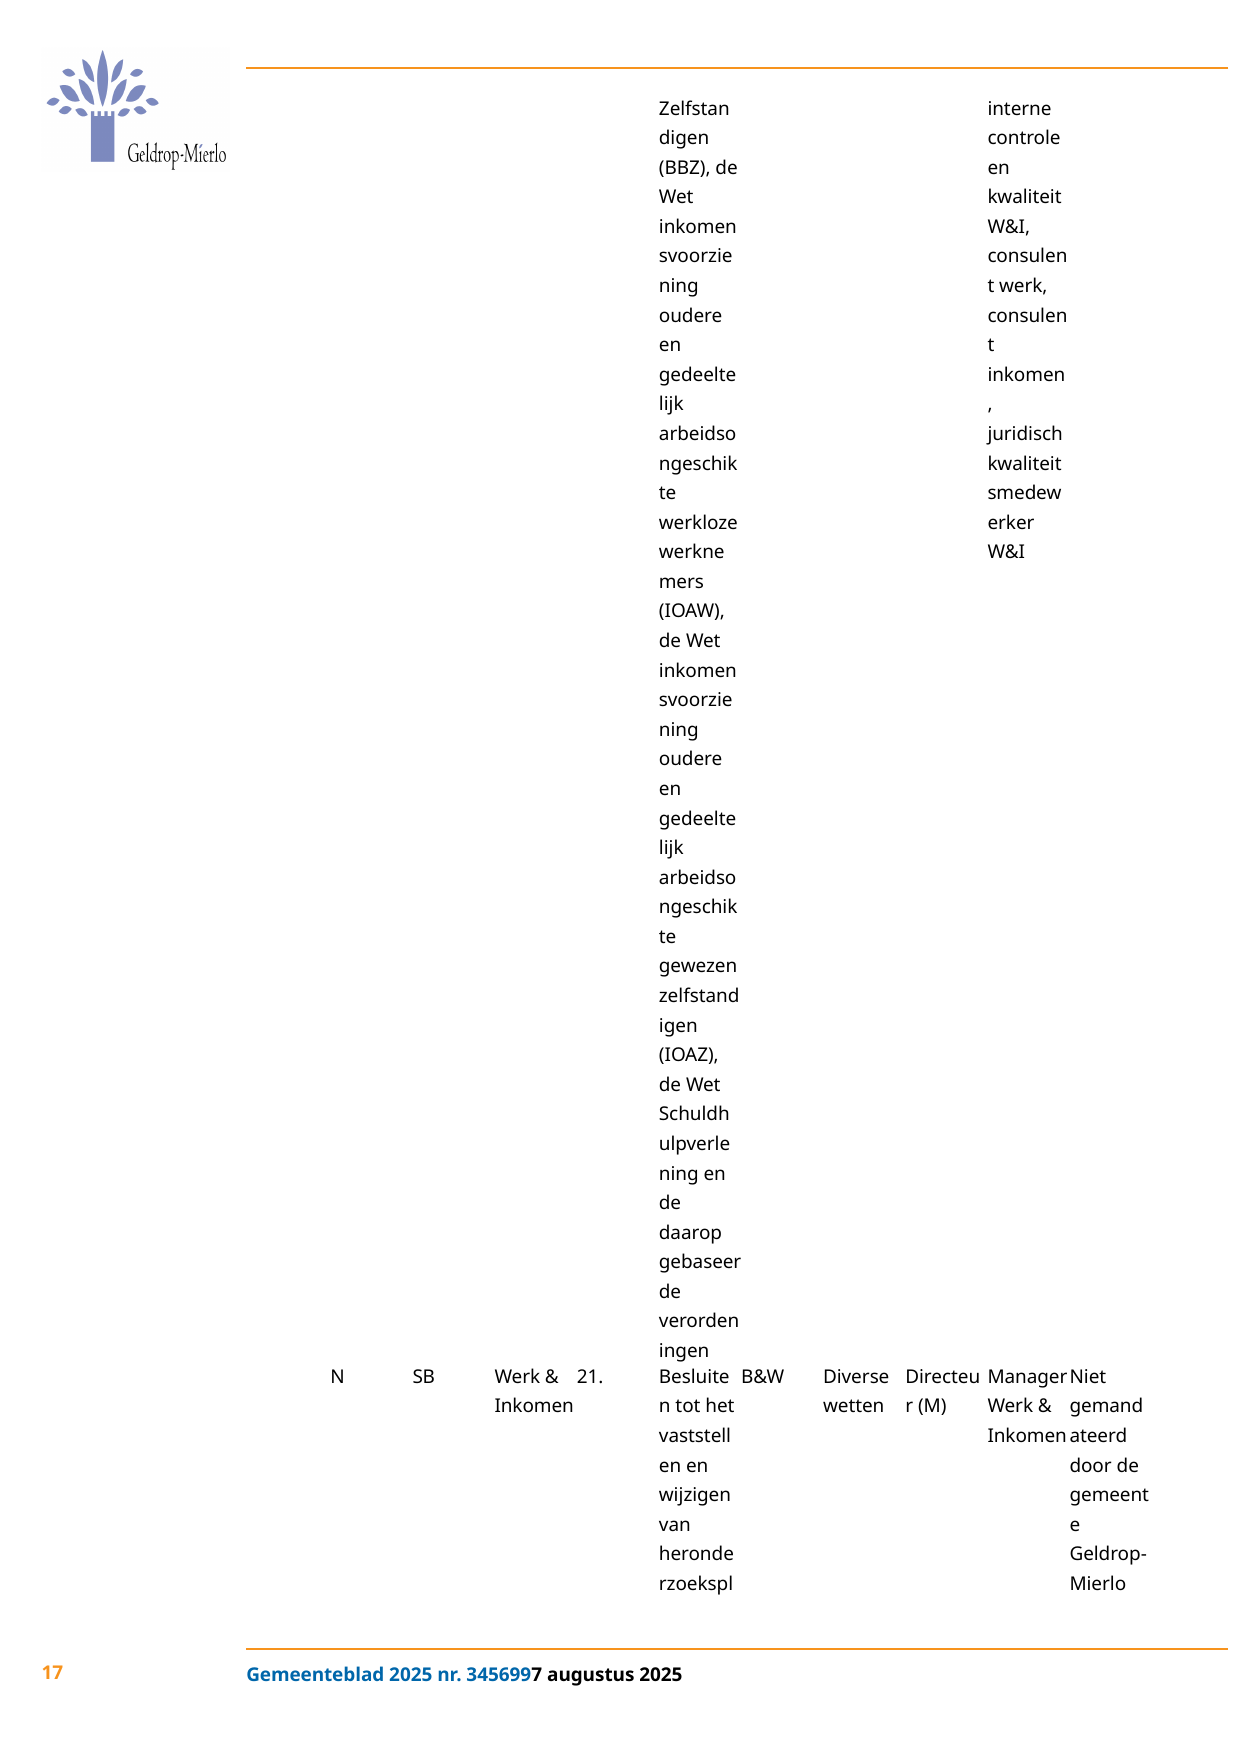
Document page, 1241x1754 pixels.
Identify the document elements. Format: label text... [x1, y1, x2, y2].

table_cell [494, 95, 577, 1363]
table_cell interne controle en kwaliteit W&I, consulent werk, consulent inkomen, juridisch kwaliteitsmedewerker W&I [987, 95, 1069, 1363]
table_cell N [330, 1363, 412, 1596]
table_cell [248, 95, 330, 1363]
table_cell [823, 95, 905, 1363]
picture [41, 47, 231, 172]
table_cell [577, 95, 659, 1363]
table_cell B&W [741, 1363, 823, 1596]
table_cell [1069, 95, 1152, 1363]
table_cell Besluiten tot het vaststellen en wijzigen van heronderzoekspl [659, 1363, 741, 1596]
table_cell Diverse wetten [823, 1363, 905, 1596]
table_cell [248, 1363, 330, 1596]
table_cell 21. [577, 1363, 659, 1596]
table_cell Directeur (M) [905, 1363, 987, 1596]
table_cell [330, 95, 412, 1363]
table_cell [741, 95, 823, 1363]
table_cell Niet gemandateerd door de gemeente Geldrop-Mierlo [1069, 1363, 1152, 1596]
table_cell [412, 95, 494, 1363]
table_cell Werk & Inkomen [494, 1363, 577, 1596]
table_cell Manager Werk & Inkomen [987, 1363, 1069, 1596]
table_cell [905, 95, 987, 1363]
table_cell SB [412, 1363, 494, 1596]
table_cell Zelfstandigen (BBZ), de Wet inkomensvoorziening oudere en gedeeltelijk arbeidsongeschikte werkloze werknemers (IOAW), de Wet inkomensvoorziening oudere en gedeeltelijk arbeidsongeschikte gewezen zelfstandigen (IOAZ), de Wet Schuldhulpverlening en de daarop gebaseerde verordeningen [659, 95, 741, 1363]
